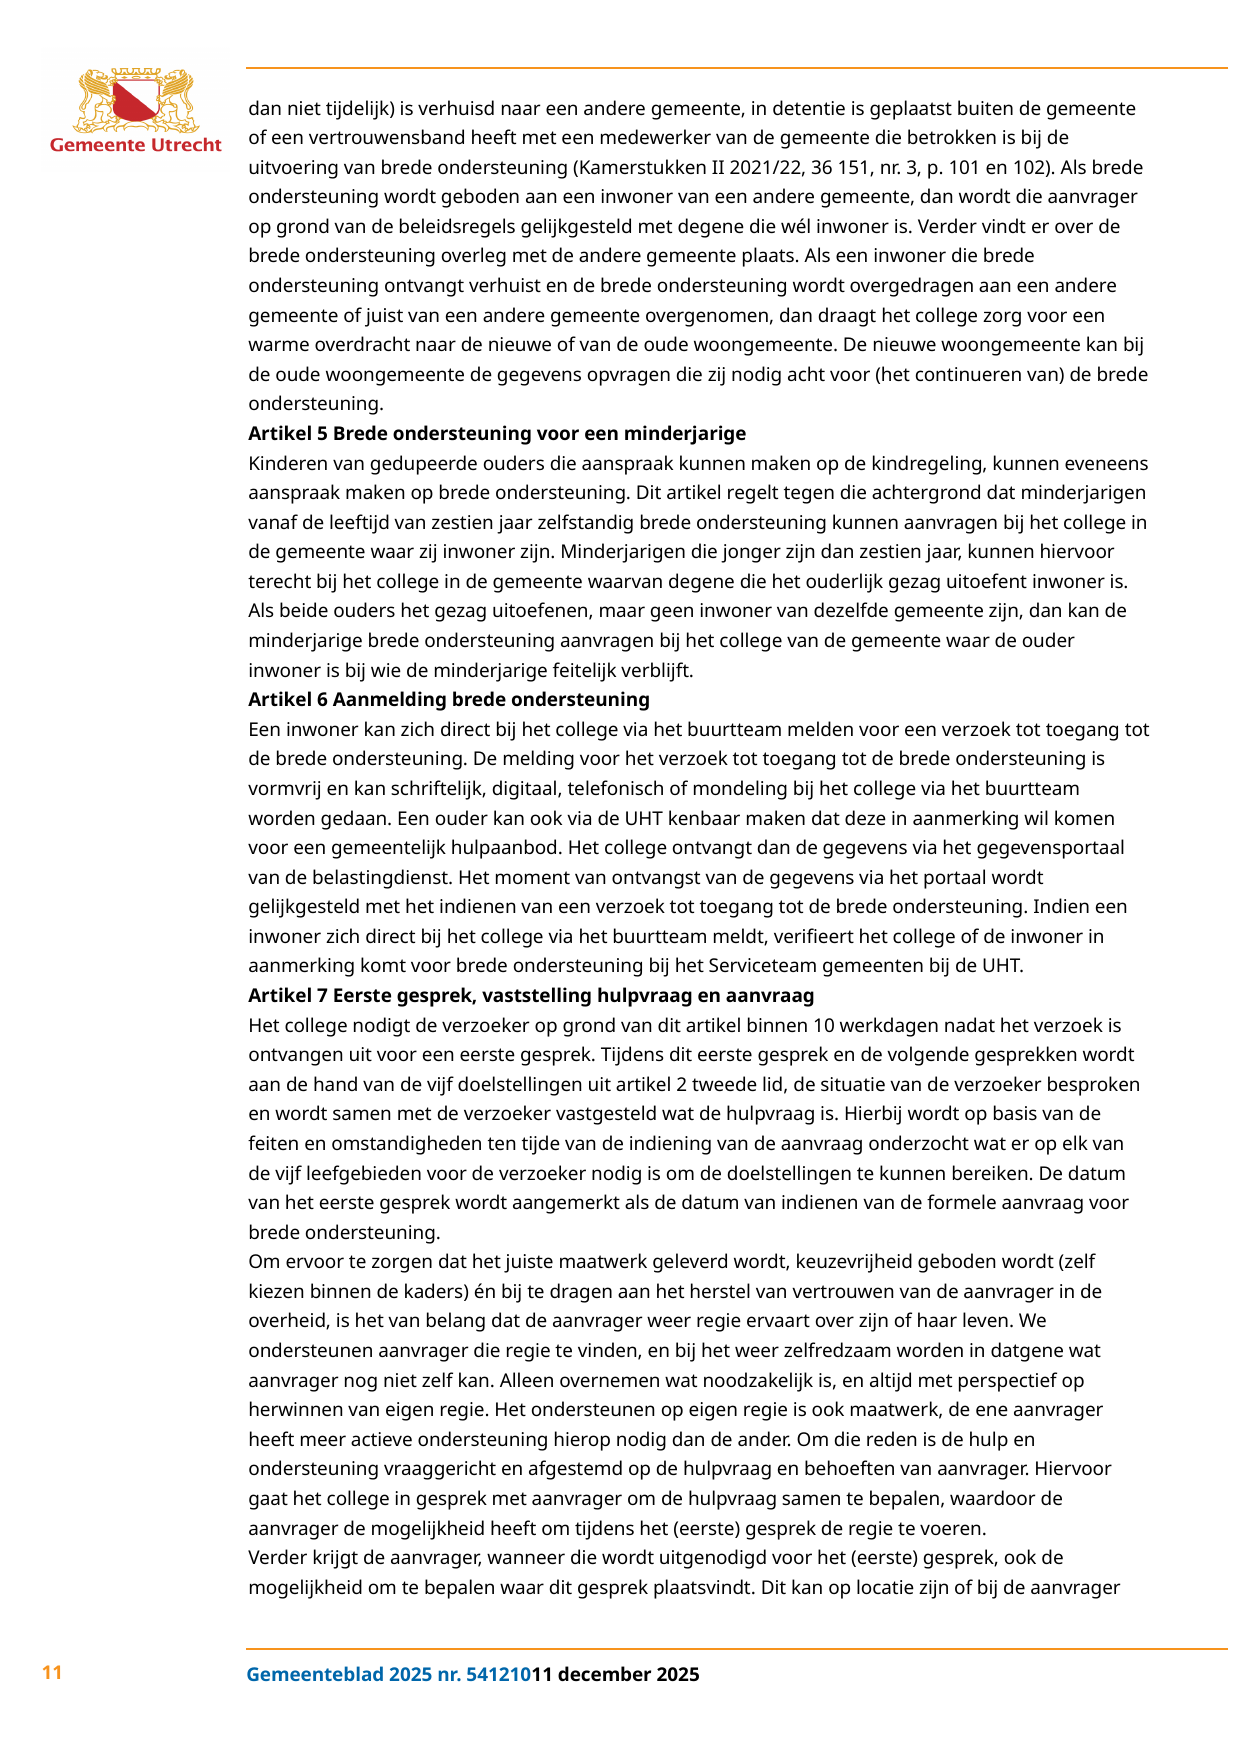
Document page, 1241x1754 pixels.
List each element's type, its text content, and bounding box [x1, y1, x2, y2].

text Verder krijgt de aanvrager, wanneer die wordt uitgenodigd voor het (eerste) gesprek, ook de mogelijkheid om te bepalen waar dit gesprek plaatsvindt. Dit kan op locatie zijn of bij de aanvrager [248, 1544, 1152, 1600]
picture [41, 47, 231, 172]
text dan niet tijdelijk) is verhuisd naar een andere gemeente, in detentie is geplaatst buiten de gemeente of een vertrouwensband heeft met een medewerker van de gemeente die betrokken is bij de uitvoering van brede ondersteuning (Kamerstukken II 2021/22, 36 151, nr. 3, p. 101 en 102). Als brede ondersteuning wordt geboden aan een inwoner van een andere gemeente, dan wordt die aanvrager op grond van de beleidsregels gelijkgesteld met degene die wél inwoner is. Verder vindt er over de brede ondersteuning overleg met de andere gemeente plaats. Als een inwoner die brede ondersteuning ontvangt verhuist en de brede ondersteuning wordt overgedragen aan een andere gemeente of juist van een andere gemeente overgenomen, dan draagt het college zorg voor een warme overdracht naar de nieuwe of van de oude woongemeente. De nieuwe woongemeente kan bij de oude woongemeente de gegevens opvragen die zij nodig acht voor (het continueren van) de brede ondersteuning. [248, 95, 1152, 416]
text Artikel 7 Eerste gesprek, vaststelling hulpvraag en aanvraag [248, 982, 1152, 1008]
text Artikel 6 Aanmelding brede ondersteuning [248, 686, 1152, 712]
text Artikel 5 Brede ondersteuning voor een minderjarige [248, 420, 1152, 446]
text Om ervoor te zorgen dat het juiste maatwerk geleverd wordt, keuzevrijheid geboden wordt (zelf kiezen binnen de kaders) én bij te dragen aan het herstel van vertrouwen van de aanvrager in de overheid, is het van belang dat de aanvrager weer regie ervaart over zijn of haar leven. We ondersteunen aanvrager die regie te vinden, en bij het weer zelfredzaam worden in datgene wat aanvrager nog niet zelf kan. Alleen overnemen wat noodzakelijk is, en altijd met perspectief op herwinnen van eigen regie. Het ondersteunen op eigen regie is ook maatwerk, de ene aanvrager heeft meer actieve ondersteuning hierop nodig dan de ander. Om die reden is de hulp en ondersteuning vraaggericht en afgestemd op de hulpvraag en behoeften van aanvrager. Hiervoor gaat het college in gesprek met aanvrager om de hulpvraag samen te bepalen, waardoor de aanvrager de mogelijkheid heeft om tijdens het (eerste) gesprek de regie te voeren. [248, 1248, 1152, 1541]
text Het college nodigt de verzoeker op grond van dit artikel binnen 10 werkdagen nadat het verzoek is ontvangen uit voor een eerste gesprek. Tijdens dit eerste gesprek en de volgende gesprekken wordt aan de hand van de vijf doelstellingen uit artikel 2 tweede lid, de situatie van de verzoeker besproken en wordt samen met de verzoeker vastgesteld wat de hulpvraag is. Hierbij wordt op basis van de feiten en omstandigheden ten tijde van de indiening van de aanvraag onderzocht wat er op elk van de vijf leefgebieden voor de verzoeker nodig is om de doelstellingen te kunnen bereiken. De datum van het eerste gesprek wordt aangemerkt als de datum van indienen van de formele aanvraag voor brede ondersteuning. [248, 1012, 1152, 1245]
text Kinderen van gedupeerde ouders die aanspraak kunnen maken op de kindregeling, kunnen eveneens aanspraak maken op brede ondersteuning. Dit artikel regelt tegen die achtergrond dat minderjarigen vanaf de leeftijd van zestien jaar zelfstandig brede ondersteuning kunnen aanvragen bij het college in de gemeente waar zij inwoner zijn. Minderjarigen die jonger zijn dan zestien jaar, kunnen hiervoor terecht bij het college in de gemeente waarvan degene die het ouderlijk gezag uitoefent inwoner is. Als beide ouders het gezag uitoefenen, maar geen inwoner van dezelfde gemeente zijn, dan kan de minderjarige brede ondersteuning aanvragen bij het college van de gemeente waar de ouder inwoner is bij wie de minderjarige feitelijk verblijft. [248, 450, 1152, 683]
text Een inwoner kan zich direct bij het college via het buurtteam melden voor een verzoek tot toegang tot de brede ondersteuning. De melding voor het verzoek tot toegang tot de brede ondersteuning is vormvrij en kan schriftelijk, digitaal, telefonisch of mondeling bij het college via het buurtteam worden gedaan. Een ouder kan ook via de UHT kenbaar maken dat deze in aanmerking wil komen voor een gemeentelijk hulpaanbod. Het college ontvangt dan de gegevens via het gegevensportaal van de belastingdienst. Het moment van ontvangst van de gegevens via het portaal wordt gelijkgesteld met het indienen van een verzoek tot toegang tot de brede ondersteuning. Indien een inwoner zich direct bij het college via het buurtteam meldt, verifieert het college of de inwoner in aanmerking komt voor brede ondersteuning bij het Serviceteam gemeenten bij de UHT. [248, 716, 1152, 978]
